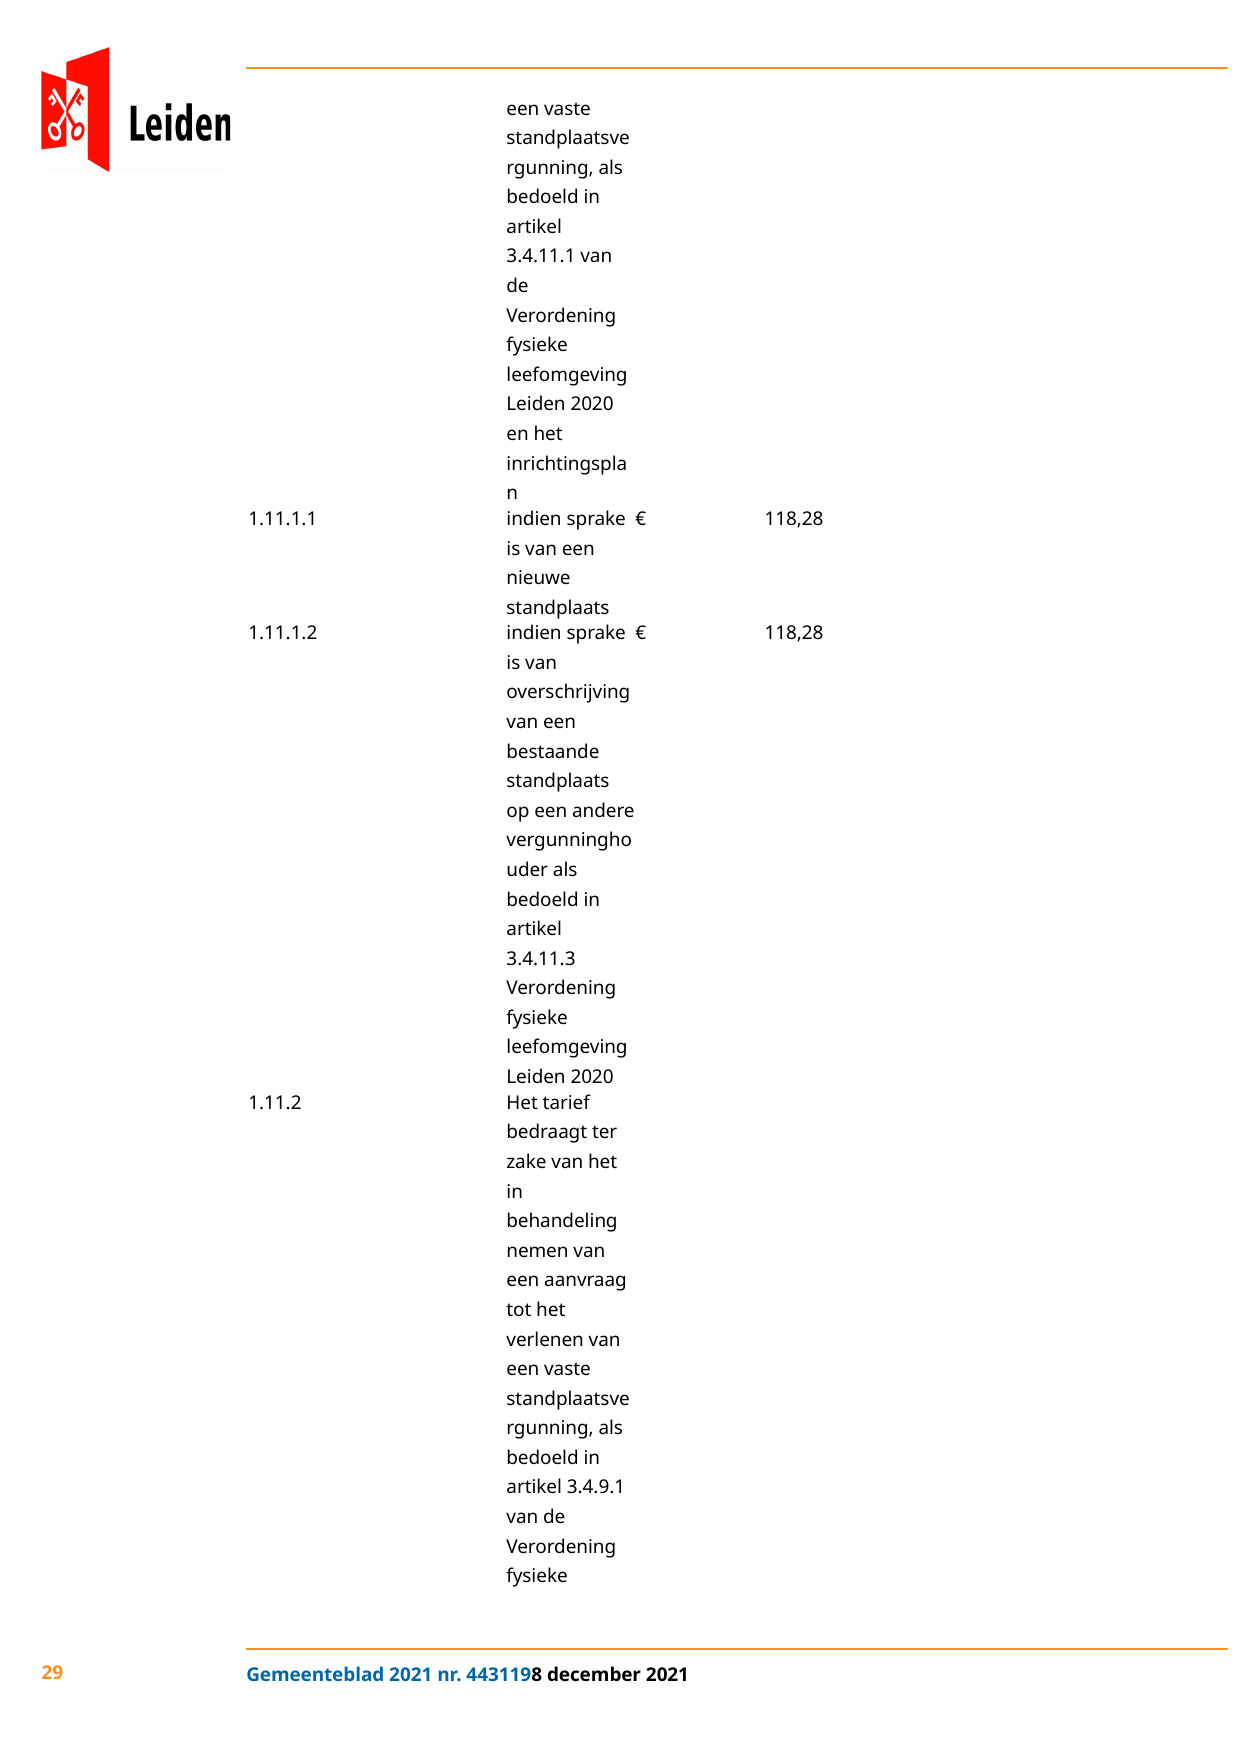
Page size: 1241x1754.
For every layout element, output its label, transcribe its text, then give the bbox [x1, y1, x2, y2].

table_cell [635, 1089, 764, 1588]
table_cell € [635, 620, 764, 1089]
table_cell Het tarief bedraagt ter zake van het in behandeling nemen van een aanvraag tot het verlenen van een vaste standplaatsvergunning, als bedoeld in artikel 3.4.9.1 van de Verordening fysieke [506, 1089, 635, 1588]
table_cell [764, 1089, 1022, 1588]
table_cell indien sprake is van een nieuwe standplaats [506, 505, 635, 619]
table_cell 1.11.2 [248, 1089, 506, 1588]
table_cell 118,28 [764, 505, 1022, 619]
table_cell indien sprake is van overschrijving van een bestaande standplaats op een andere vergunninghouder als bedoeld in artikel 3.4.11.3 Verordening fysieke leefomgeving Leiden 2020 [506, 620, 635, 1089]
table_cell € [635, 505, 764, 619]
table_cell 1.11.1.1 [248, 505, 506, 619]
table_cell 1.11.1.2 [248, 620, 506, 1089]
picture [41, 47, 231, 172]
table_cell [635, 95, 764, 505]
table_cell [764, 95, 1022, 505]
table_cell [248, 95, 506, 505]
table_cell een vaste standplaatsvergunning, als bedoeld in artikel 3.4.11.1 van de Verordening fysieke leefomgeving Leiden 2020 en het inrichtingsplan [506, 95, 635, 505]
table_cell 118,28 [764, 620, 1022, 1089]
